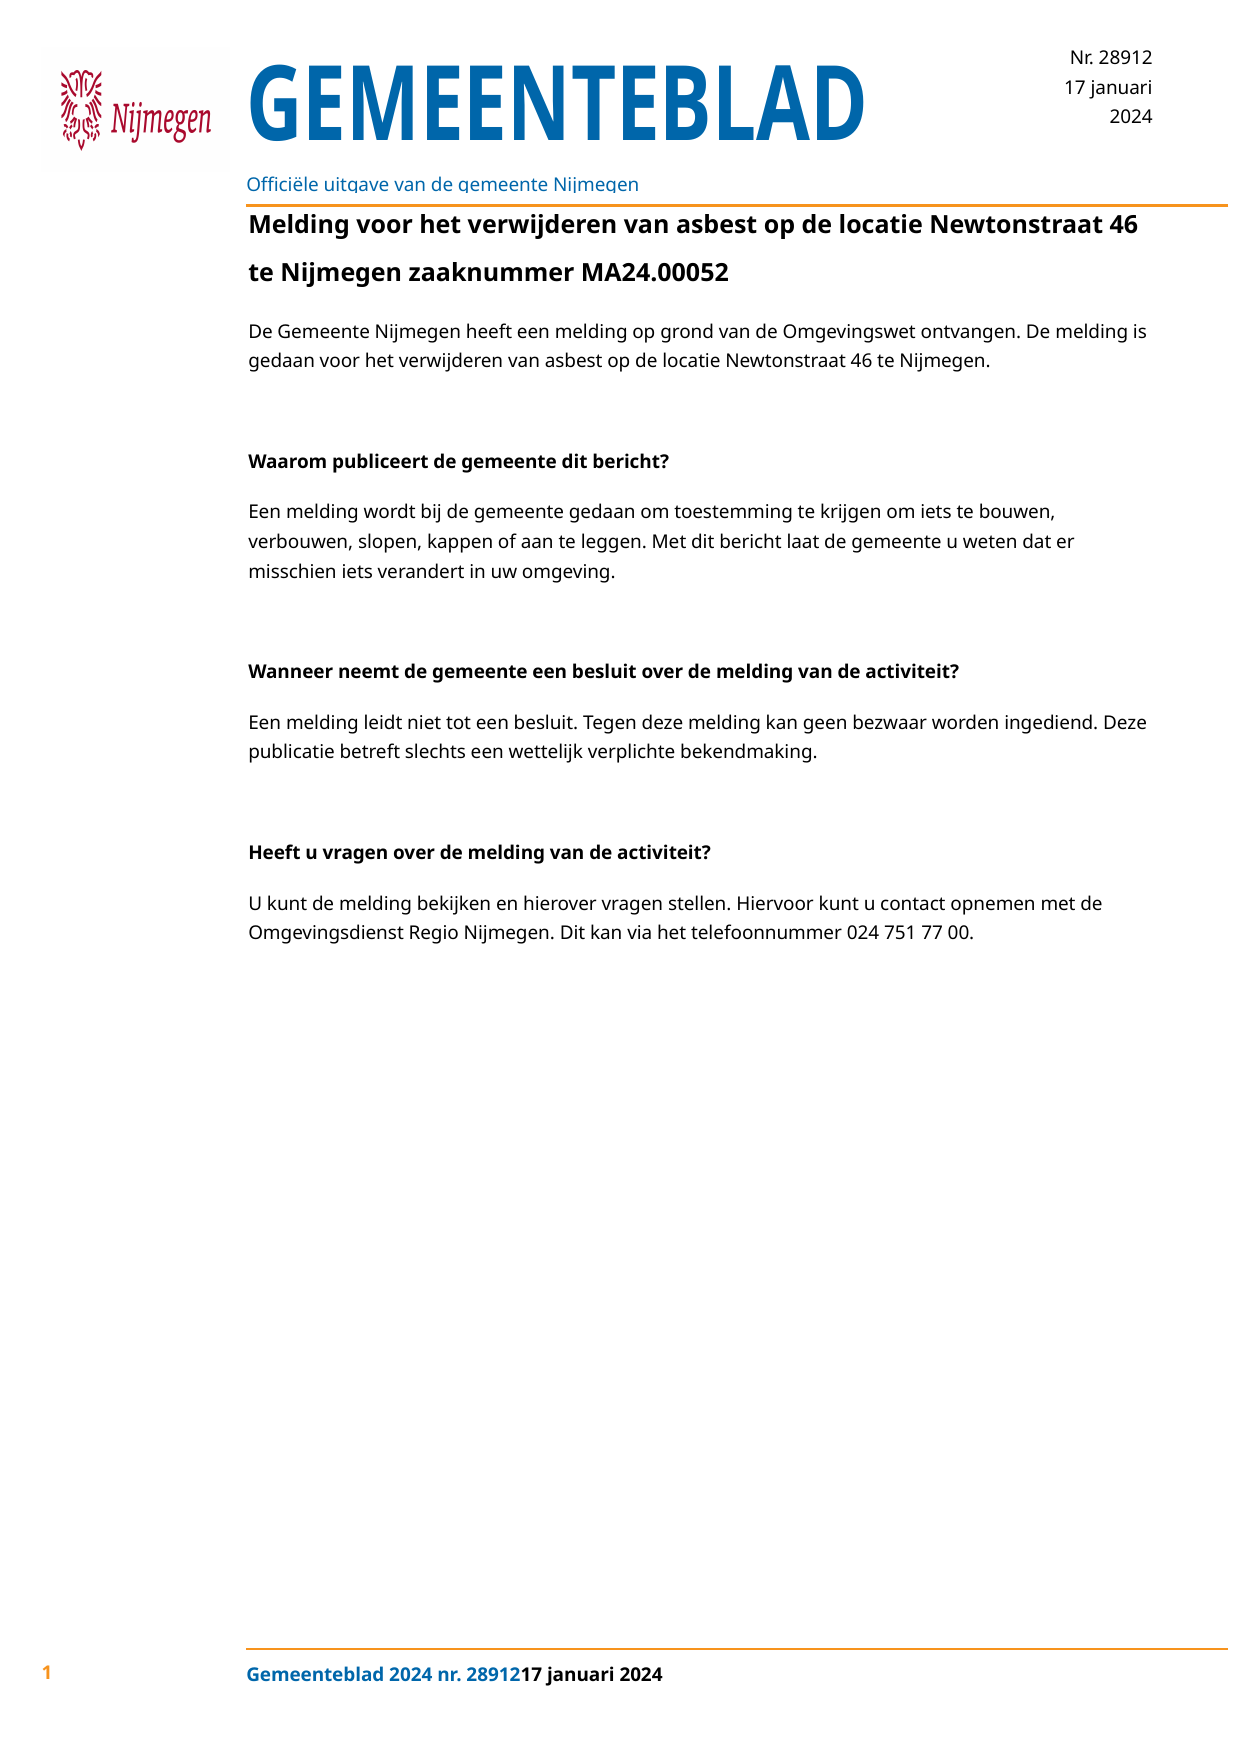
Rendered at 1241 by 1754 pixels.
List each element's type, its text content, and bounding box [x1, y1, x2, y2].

text Een melding wordt bij de gemeente gedaan om toestemming te krijgen om iets te bouwen, verbouwen, slopen, kappen of aan te leggen. Met dit bericht laat de gemeente u weten dat er misschien iets verandert in uw omgeving. [248, 499, 1152, 584]
text U kunt de melding bekijken en hierover vragen stellen. Hiervoor kunt u contact opnemen met de Omgevingsdienst Regio Nijmegen. Dit kan via het telefoonnummer 024 751 77 00. [248, 890, 1152, 945]
picture [41, 47, 231, 172]
text Waarom publiceert de gemeente dit bericht? [248, 448, 1152, 474]
text De Gemeente Nijmegen heeft een melding op grond van de Omgevingswet ontvangen. De melding is gedaan voor het verwijderen van asbest op de locatie Newtonstraat 46 te Nijmegen. [248, 318, 1152, 373]
text Een melding leidt niet tot een besluit. Tegen deze melding kan geen bezwaar worden ingediend. Deze publicatie betreft slechts een wettelijk verplichte bekendmaking. [248, 709, 1152, 764]
text Heeft u vragen over de melding van de activiteit? [248, 839, 1152, 865]
text Wanneer neemt de gemeente een besluit over de melding van de activiteit? [248, 659, 1152, 684]
text Melding voor het verwijderen van asbest op de locatie Newtonstraat 46 te Nijmegen zaaknummer MA24.00052 [248, 207, 1152, 288]
